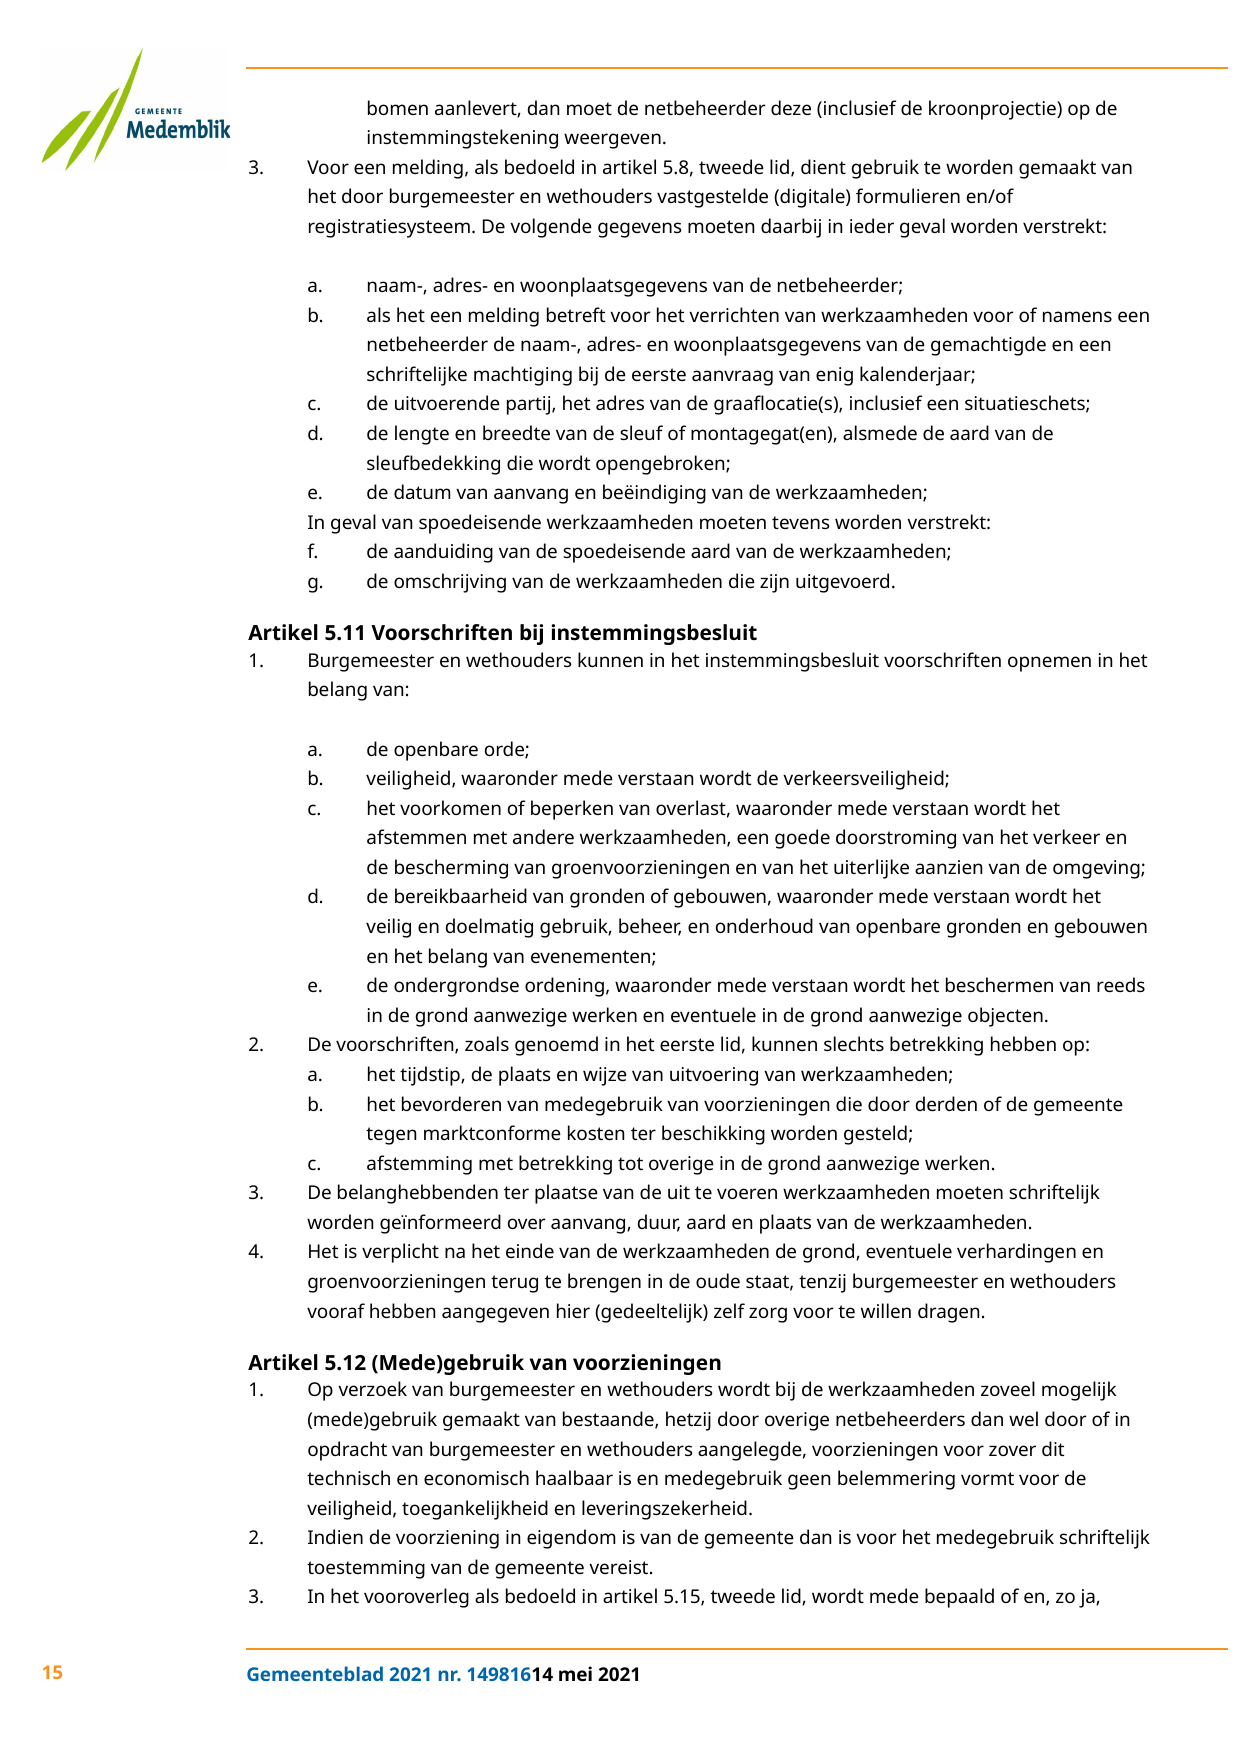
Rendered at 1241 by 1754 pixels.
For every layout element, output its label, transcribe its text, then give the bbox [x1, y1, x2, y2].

list veiligheid, waaronder mede verstaan wordt de verkeersveiligheid; [307, 765, 1152, 791]
list Op verzoek van burgemeester en wethouders wordt bij de werkzaamheden zoveel mogelijk (mede)gebruik gemaakt van bestaande, hetzij door overige netbeheerders dan wel door of in opdracht van burgemeester en wethouders aangelegde, voorzieningen voor zover dit technisch en economisch haalbaar is en medegebruik geen belemmering vormt voor de veiligheid, toegankelijkheid en leveringszekerheid. [248, 1377, 1152, 1521]
list Indien de voorziening in eigendom is van de gemeente dan is voor het medegebruik schriftelijk toestemming van de gemeente vereist. [248, 1524, 1152, 1580]
text Artikel 5.12 (Mede)gebruik van voorzieningen [248, 1348, 1152, 1377]
list de ondergrondse ordening, waaronder mede verstaan wordt het beschermen van reeds in de grond aanwezige werken en eventuele in de grond aanwezige objecten. [307, 972, 1152, 1028]
list de uitvoerende partij, het adres van de graaflocatie(s), inclusief een situatieschets; [307, 391, 1152, 416]
list De voorschriften, zoals genoemd in het eerste lid, kunnen slechts betrekking hebben op: [248, 1032, 1152, 1057]
list Voor een melding, als bedoeld in artikel 5.8, tweede lid, dient gebruik te worden gemaakt van het door burgemeester en wethouders vastgestelde (digitale) formulieren en/of registratiesysteem. De volgende gegevens moeten daarbij in ieder geval worden verstrekt: [248, 154, 1152, 239]
list In geval van spoedeisende werkzaamheden moeten tevens worden verstrekt: [248, 509, 1152, 535]
list Burgemeester en wethouders kunnen in het instemmingsbesluit voorschriften opnemen in het belang van: [248, 647, 1152, 702]
list het tijdstip, de plaats en wijze van uitvoering van werkzaamheden; [307, 1061, 1152, 1087]
list In het vooroverleg als bedoeld in artikel 5.15, tweede lid, wordt mede bepaald of en, zo ja, [248, 1584, 1152, 1609]
list afstemming met betrekking tot overige in de grond aanwezige werken. [307, 1150, 1152, 1176]
list het voorkomen of beperken van overlast, waaronder mede verstaan wordt het afstemmen met andere werkzaamheden, een goede doorstroming van het verkeer en de bescherming van groenvoorzieningen en van het uiterlijke aanzien van de omgeving; [307, 795, 1152, 880]
list de datum van aanvang en beëindiging van de werkzaamheden; [307, 479, 1152, 505]
list naam-, adres- en woonplaatsgegevens van de netbeheerder; [307, 272, 1152, 298]
list bomen aanlevert, dan moet de netbeheerder deze (inclusief de kroonprojectie) op de instemmingstekening weergeven. [307, 95, 1152, 150]
list als het een melding betreft voor het verrichten van werkzaamheden voor of namens een netbeheerder de naam-, adres- en woonplaatsgegevens van de gemachtigde en een schriftelijke machtiging bij de eerste aanvraag van enig kalenderjaar; [307, 302, 1152, 387]
list de omschrijving van de werkzaamheden die zijn uitgevoerd. [307, 568, 1152, 594]
list de openbare orde; [307, 736, 1152, 761]
list het bevorderen van medegebruik van voorzieningen die door derden of de gemeente tegen marktconforme kosten ter beschikking worden gesteld; [307, 1091, 1152, 1146]
list De belanghebbenden ter plaatse van de uit te voeren werkzaamheden moeten schriftelijk worden geïnformeerd over aanvang, duur, aard en plaats van de werkzaamheden. [248, 1179, 1152, 1235]
picture [41, 47, 231, 172]
list de aanduiding van de spoedeisende aard van de werkzaamheden; [307, 538, 1152, 564]
list de bereikbaarheid van gronden of gebouwen, waaronder mede verstaan wordt het veilig en doelmatig gebruik, beheer, en onderhoud van openbare gronden en gebouwen en het belang van evenementen; [307, 884, 1152, 968]
text Artikel 5.11 Voorschriften bij instemmingsbesluit [248, 618, 1152, 647]
list Het is verplicht na het einde van de werkzaamheden de grond, eventuele verhardingen en groenvoorzieningen terug te brengen in de oude staat, tenzij burgemeester en wethouders vooraf hebben aangegeven hier (gedeeltelijk) zelf zorg voor te willen dragen. [248, 1239, 1152, 1323]
list de lengte en breedte van de sleuf of montagegat(en), alsmede de aard van de sleufbedekking die wordt opengebroken; [307, 420, 1152, 476]
